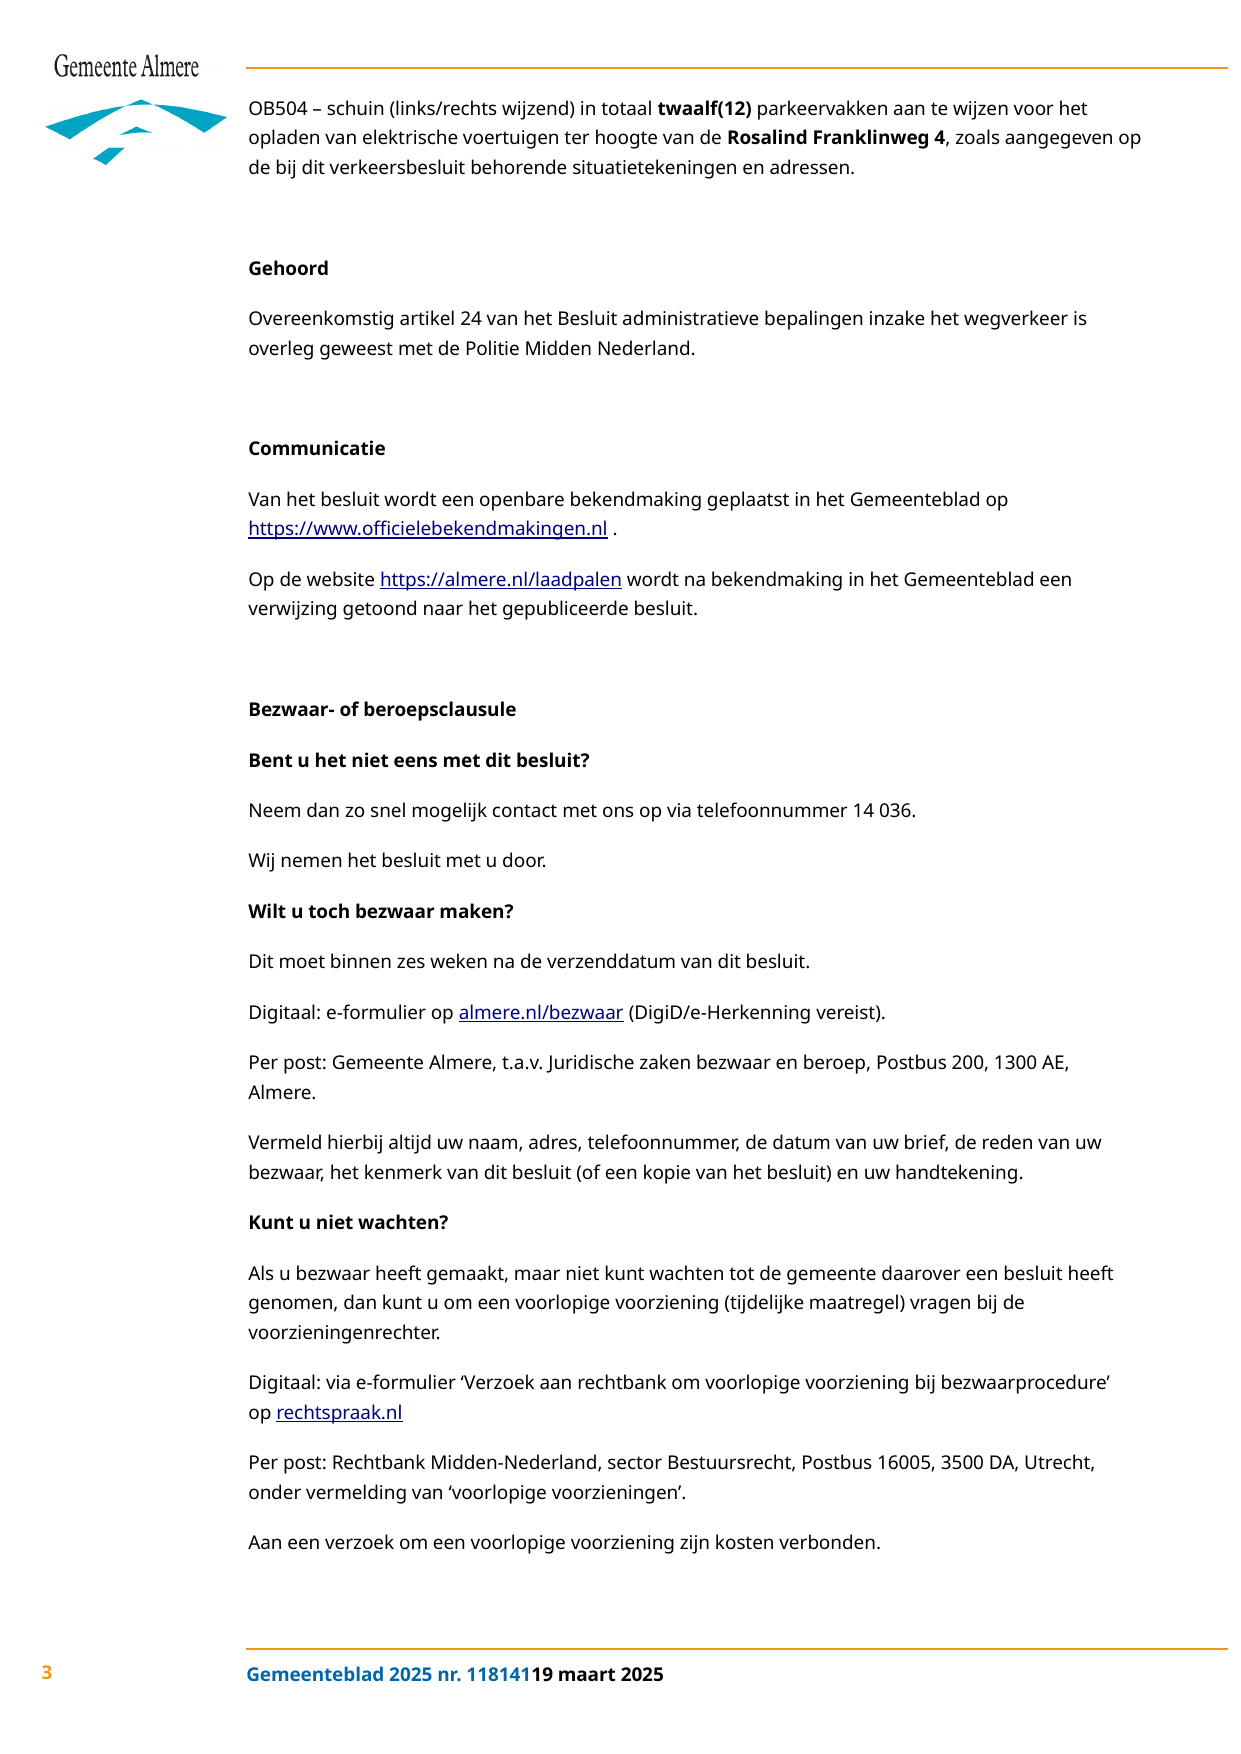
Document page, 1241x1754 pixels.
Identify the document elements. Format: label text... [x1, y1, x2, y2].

text Per post: Rechtbank Midden-Nederland, sector Bestuursrecht, Postbus 16005, 3500 DA, Utrecht, onder vermelding van ‘voorlopige voorzieningen’. [248, 1449, 1152, 1505]
text Bezwaar- of beroepsclausule [248, 696, 1152, 722]
text Van het besluit wordt een openbare bekendmaking geplaatst in het Gemeenteblad op https://www.officielebekendmakingen.nl . [248, 486, 1152, 541]
text Vermeld hierbij altijd uw naam, adres, telefoonnummer, de datum van uw brief, de reden van uw bezwaar, het kenmerk van dit besluit (of een kopie van het besluit) en uw handtekening. [248, 1129, 1152, 1185]
text Wij nemen het besluit met u door. [248, 848, 1152, 873]
text Aan een verzoek om een voorlopige voorziening zijn kosten verbonden. [248, 1529, 1152, 1555]
picture [41, 47, 231, 172]
text OB504 – schuin (links/rechts wijzend) in totaal twaalf(12) parkeervakken aan te wijzen voor het opladen van elektrische voertuigen ter hoogte van de Rosalind Franklinweg 4, zoals aangegeven op de bij dit verkeersbesluit behorende situatietekeningen en adressen. [248, 95, 1152, 180]
text Digitaal: e-formulier op almere.nl/bezwaar (DigiD/e-Herkenning vereist). [248, 999, 1152, 1025]
text Kunt u niet wachten? [248, 1209, 1152, 1235]
text Overeenkomstig artikel 24 van het Besluit administratieve bepalingen inzake het wegverkeer is overleg geweest met de Politie Midden Nederland. [248, 305, 1152, 361]
text Bent u het niet eens met dit besluit? [248, 747, 1152, 773]
text Digitaal: via e-formulier ‘Verzoek aan rechtbank om voorlopige voorziening bij bezwaarprocedure’ op rechtspraak.nl [248, 1369, 1152, 1425]
text Gehoord [248, 255, 1152, 281]
text Wilt u toch bezwaar maken? [248, 898, 1152, 924]
text Communicatie [248, 436, 1152, 461]
text Neem dan zo snel mogelijk contact met ons op via telefoonnummer 14 036. [248, 797, 1152, 823]
text Als u bezwaar heeft gemaakt, maar niet kunt wachten tot de gemeente daarover een besluit heeft genomen, dan kunt u om een voorlopige voorziening (tijdelijke maatregel) vragen bij de voorzieningenrechter. [248, 1260, 1152, 1345]
text Per post: Gemeente Almere, t.a.v. Juridische zaken bezwaar en beroep, Postbus 200, 1300 AE, Almere. [248, 1049, 1152, 1105]
text Op de website https://almere.nl/laadpalen wordt na bekendmaking in het Gemeenteblad een verwijzing getoond naar het gepubliceerde besluit. [248, 566, 1152, 621]
text Dit moet binnen zes weken na de verzenddatum van dit besluit. [248, 948, 1152, 974]
